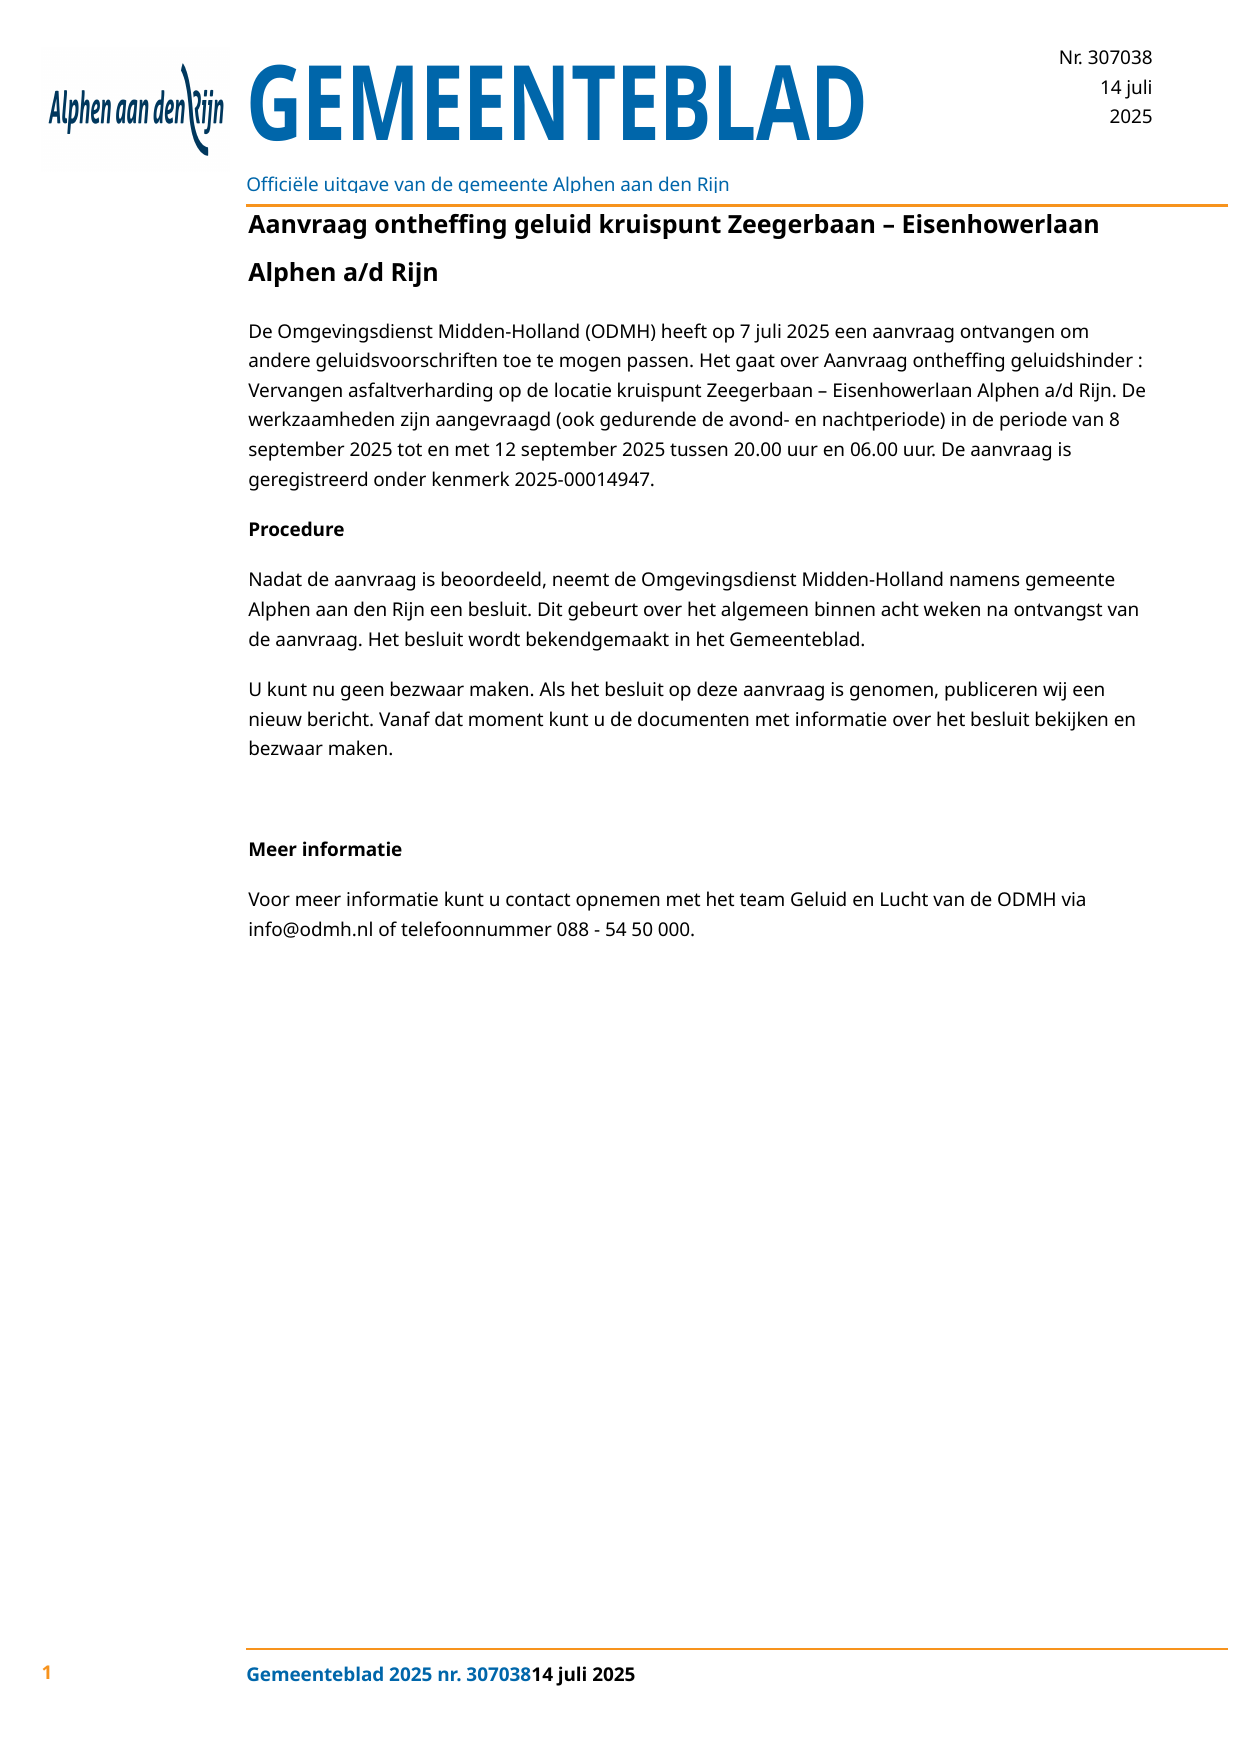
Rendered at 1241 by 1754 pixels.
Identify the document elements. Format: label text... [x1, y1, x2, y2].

text U kunt nu geen bezwaar maken. Als het besluit op deze aanvraag is genomen, publiceren wij een nieuw bericht. Vanaf dat moment kunt u de documenten met informatie over het besluit bekijken en bezwaar maken. [248, 676, 1152, 761]
picture [41, 47, 231, 172]
text Procedure [248, 516, 1152, 542]
text Meer informatie [248, 836, 1152, 862]
text Nadat de aanvraag is beoordeeld, neemt de Omgevingsdienst Midden-Holland namens gemeente Alphen aan den Rijn een besluit. Dit gebeurt over het algemeen binnen acht weken na ontvangst van de aanvraag. Het besluit wordt bekendgemaakt in het Gemeenteblad. [248, 567, 1152, 652]
text Aanvraag ontheffing geluid kruispunt Zeegerbaan – Eisenhowerlaan Alphen a/d Rijn [248, 207, 1152, 288]
text Voor meer informatie kunt u contact opnemen met het team Geluid en Lucht van de ODMH via info@odmh.nl of telefoonnummer 088 - 54 50 000. [248, 887, 1152, 942]
text De Omgevingsdienst Midden-Holland (ODMH) heeft op 7 juli 2025 een aanvraag ontvangen om andere geluidsvoorschriften toe te mogen passen. Het gaat over Aanvraag ontheffing geluidshinder : Vervangen asfaltverharding op de locatie kruispunt Zeegerbaan – Eisenhowerlaan Alphen a/d Rijn. De werkzaamheden zijn aangevraagd (ook gedurende de avond- en nachtperiode) in de periode van 8 september 2025 tot en met 12 september 2025 tussen 20.00 uur en 06.00 uur. De aanvraag is geregistreerd onder kenmerk 2025-00014947. [248, 318, 1152, 492]
